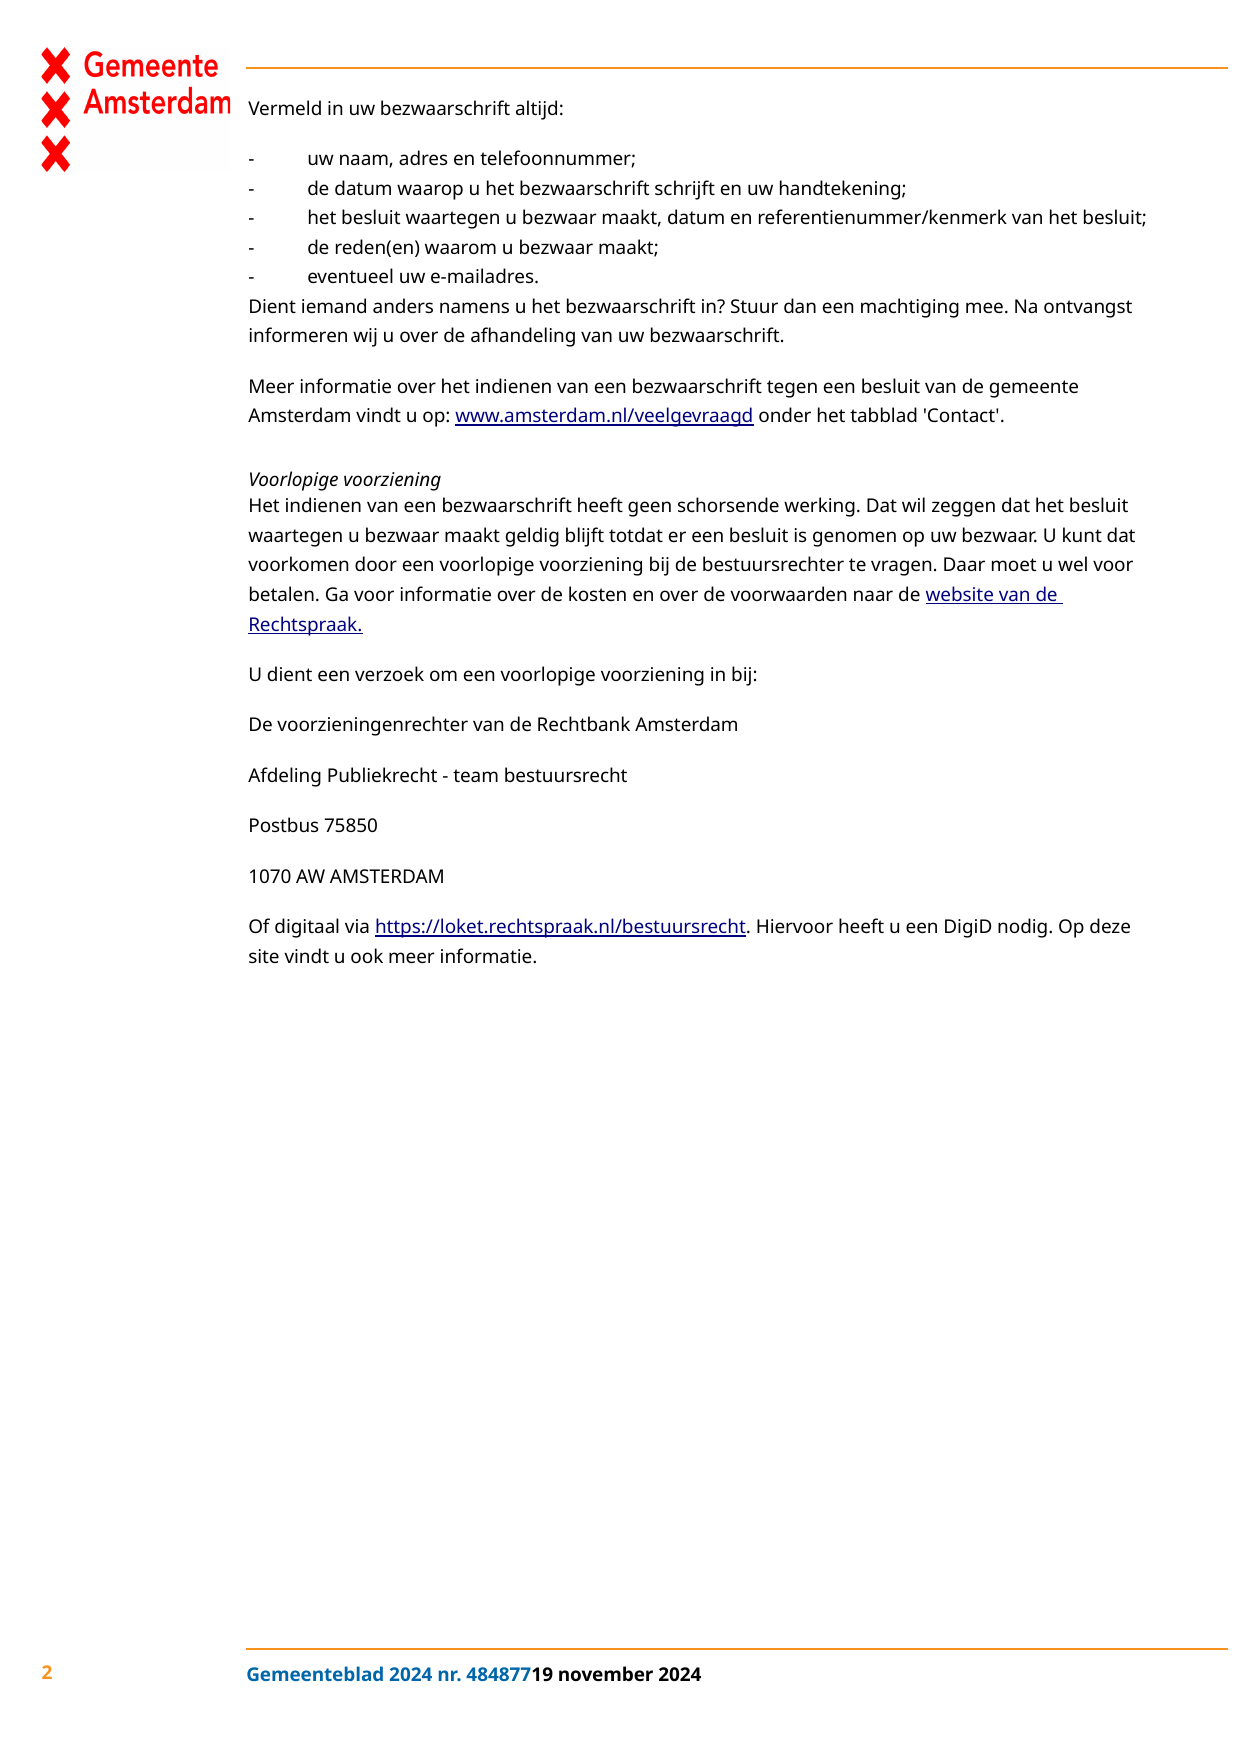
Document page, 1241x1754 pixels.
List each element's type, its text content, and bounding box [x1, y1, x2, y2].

text Meer informatie over het indienen van een bezwaarschrift tegen een besluit van de gemeente Amsterdam vindt u op: www.amsterdam.nl/veelgevraagd onder het tabblad 'Contact'. [248, 373, 1152, 428]
text Het indienen van een bezwaarschrift heeft geen schorsende werking. Dat wil zeggen dat het besluit waartegen u bezwaar maakt geldig blijft totdat er een besluit is genomen op uw bezwaar. U kunt dat voorkomen door een voorlopige voorziening bij de bestuursrechter te vragen. Daar moet u wel voor betalen. Ga voor informatie over de kosten en over de voorwaarden naar de website van de Rechtspraak. [248, 492, 1152, 636]
list uw naam, adres en telefoonnummer; [248, 145, 1152, 171]
list eventueel uw e-mailadres. [248, 263, 1152, 289]
text De voorzieningenrechter van de Rechtbank Amsterdam [248, 712, 1152, 737]
list de datum waarop u het bezwaarschrift schrijft en uw handtekening; [248, 175, 1152, 201]
text Of digitaal via https://loket.rechtspraak.nl/bestuursrecht. Hiervoor heeft u een DigiD nodig. Op deze site vindt u ook meer informatie. [248, 913, 1152, 968]
list het besluit waartegen u bezwaar maakt, datum en referentienummer/kenmerk van het besluit; [248, 204, 1152, 230]
text Dient iemand anders namens u het bezwaarschrift in? Stuur dan een machtiging mee. Na ontvangst informeren wij u over de afhandeling van uw bezwaarschrift. [248, 293, 1152, 348]
picture [41, 47, 231, 172]
text Vermeld in uw bezwaarschrift altijd: [248, 95, 1152, 121]
list de reden(en) waarom u bezwaar maakt; [248, 234, 1152, 260]
text 1070 AW AMSTERDAM [248, 863, 1152, 888]
text Afdeling Publiekrecht - team bestuursrecht [248, 762, 1152, 788]
text U dient een verzoek om een voorlopige voorziening in bij: [248, 661, 1152, 687]
text Voorlopige voorziening [248, 467, 1152, 492]
text Postbus 75850 [248, 812, 1152, 838]
